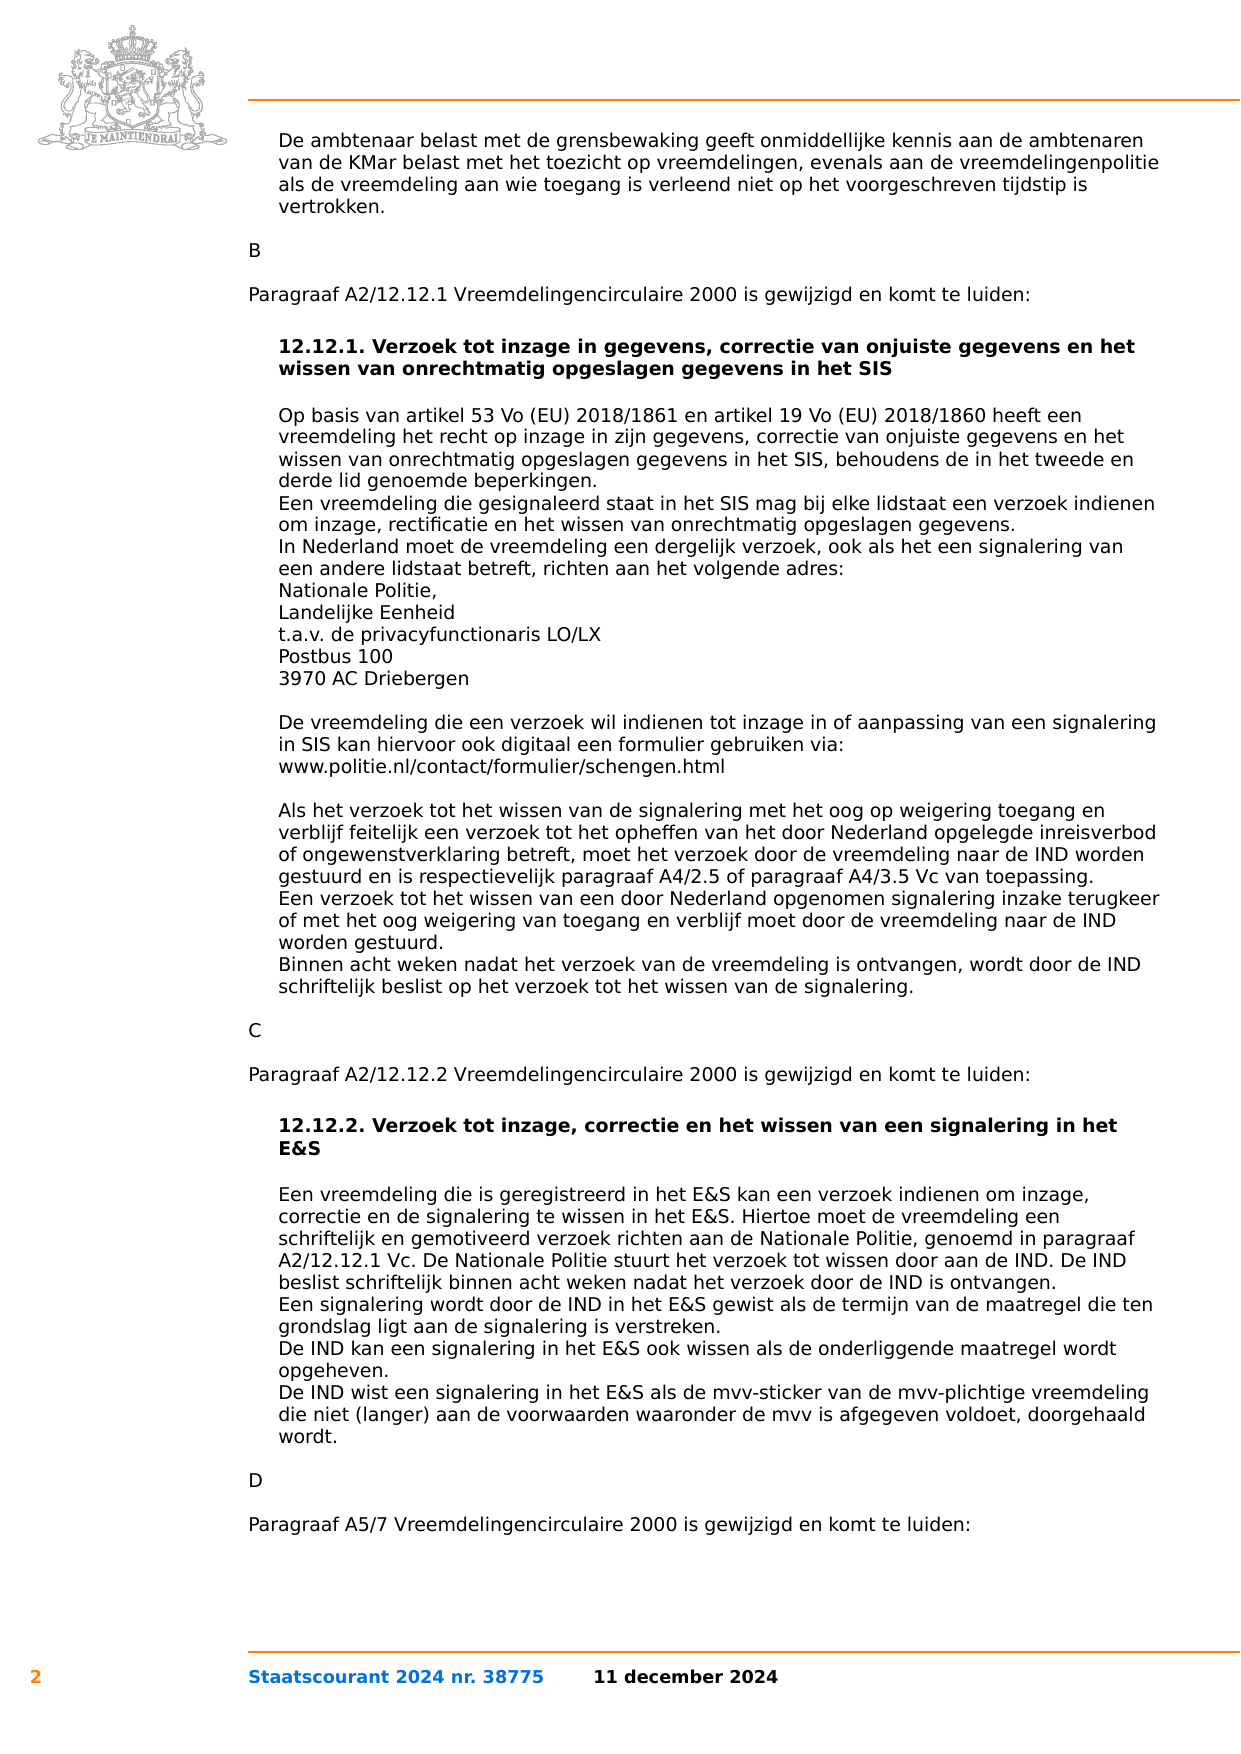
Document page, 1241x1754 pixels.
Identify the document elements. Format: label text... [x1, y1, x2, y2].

text Postbus 100 [278, 646, 1163, 668]
text Een signalering wordt door de IND in het E&S gewist als de termijn van de maatregel die ten grondslag ligt aan de signalering is verstreken. [278, 1294, 1163, 1338]
text Een vreemdeling die is geregistreerd in het E&S kan een verzoek indienen om inzage, correctie en de signalering te wissen in het E&S. Hiertoe moet de vreemdeling een schriftelijk en gemotiveerd verzoek richten aan de Nationale Politie, genoemd in paragraaf A2/12.12.1 Vc. De Nationale Politie stuurt het verzoek tot wissen door aan de IND. De IND beslist schriftelijk binnen acht weken nadat het verzoek door de IND is ontvangen. [278, 1184, 1163, 1294]
text Een vreemdeling die gesignaleerd staat in het SIS mag bij elke lidstaat een verzoek indienen om inzage, rectificatie en het wissen van onrechtmatig opgeslagen gegevens. [278, 492, 1163, 536]
text Binnen acht weken nadat het verzoek van de vreemdeling is ontvangen, wordt door de IND schriftelijk beslist op het verzoek tot het wissen van de signalering. [278, 954, 1163, 998]
text C [248, 1019, 1163, 1042]
subtitle 12.12.2. Verzoek tot inzage, correctie en het wissen van een signalering in het E&S [278, 1115, 1163, 1159]
text Als het verzoek tot het wissen van de signalering met het oog op weigering toegang en verblijf feitelijk een verzoek tot het opheffen van het door Nederland opgelegde inreisverbod of ongewenstverklaring betreft, moet het verzoek door de vreemdeling naar de IND worden gestuurd en is respectievelijk paragraaf A4/2.5 of paragraaf A4/3.5 Vc van toepassing. [278, 800, 1163, 888]
text Nationale Politie, [278, 580, 1163, 602]
text In Nederland moet de vreemdeling een dergelijk verzoek, ook als het een signalering van een andere lidstaat betreft, richten aan het volgende adres: [278, 536, 1163, 580]
text t.a.v. de privacyfunctionaris LO/LX [278, 624, 1163, 646]
picture [38, 25, 227, 150]
text De IND kan een signalering in het E&S ook wissen als de onderliggende maatregel wordt opgeheven. [278, 1338, 1163, 1382]
text De vreemdeling die een verzoek wil indienen tot inzage in of aanpassing van een signalering in SIS kan hiervoor ook digitaal een formulier gebruiken via: www.politie.nl/contact/formulier/schengen.html [278, 712, 1163, 778]
text De IND wist een signalering in het E&S als de mvv-sticker van de mvv-plichtige vreemdeling die niet (langer) aan de voorwaarden waaronder de mvv is afgegeven voldoet, doorgehaald wordt. [278, 1382, 1163, 1448]
text Paragraaf A5/7 Vreemdelingencirculaire 2000 is gewijzigd en komt te luiden: [248, 1514, 1163, 1536]
text Paragraaf A2/12.12.1 Vreemdelingencirculaire 2000 is gewijzigd en komt te luiden: [248, 283, 1163, 306]
text Paragraaf A2/12.12.2 Vreemdelingencirculaire 2000 is gewijzigd en komt te luiden: [248, 1063, 1163, 1085]
text De ambtenaar belast met de grensbewaking geeft onmiddellijke kennis aan de ambtenaren van de KMar belast met het toezicht op vreemdelingen, evenals aan de vreemdelingenpolitie als de vreemdeling aan wie toegang is verleend niet op het voorgeschreven tijdstip is vertrokken. [278, 130, 1163, 218]
subtitle 12.12.1. Verzoek tot inzage in gegevens, correctie van onjuiste gegevens en het wissen van onrechtmatig opgeslagen gegevens in het SIS [278, 336, 1163, 379]
text 3970 AC Driebergen [278, 668, 1163, 690]
text Een verzoek tot het wissen van een door Nederland opgenomen signalering inzake terugkeer of met het oog weigering van toegang en verblijf moet door de vreemdeling naar de IND worden gestuurd. [278, 888, 1163, 954]
text Landelijke Eenheid [278, 602, 1163, 624]
text Op basis van artikel 53 Vo (EU) 2018/1861 en artikel 19 Vo (EU) 2018/1860 heeft een vreemdeling het recht op inzage in zijn gegevens, correctie van onjuiste gegevens en het wissen van onrechtmatig opgeslagen gegevens in het SIS, behoudens de in het tweede en derde lid genoemde beperkingen. [278, 404, 1163, 492]
text D [248, 1470, 1163, 1492]
text B [248, 240, 1163, 262]
